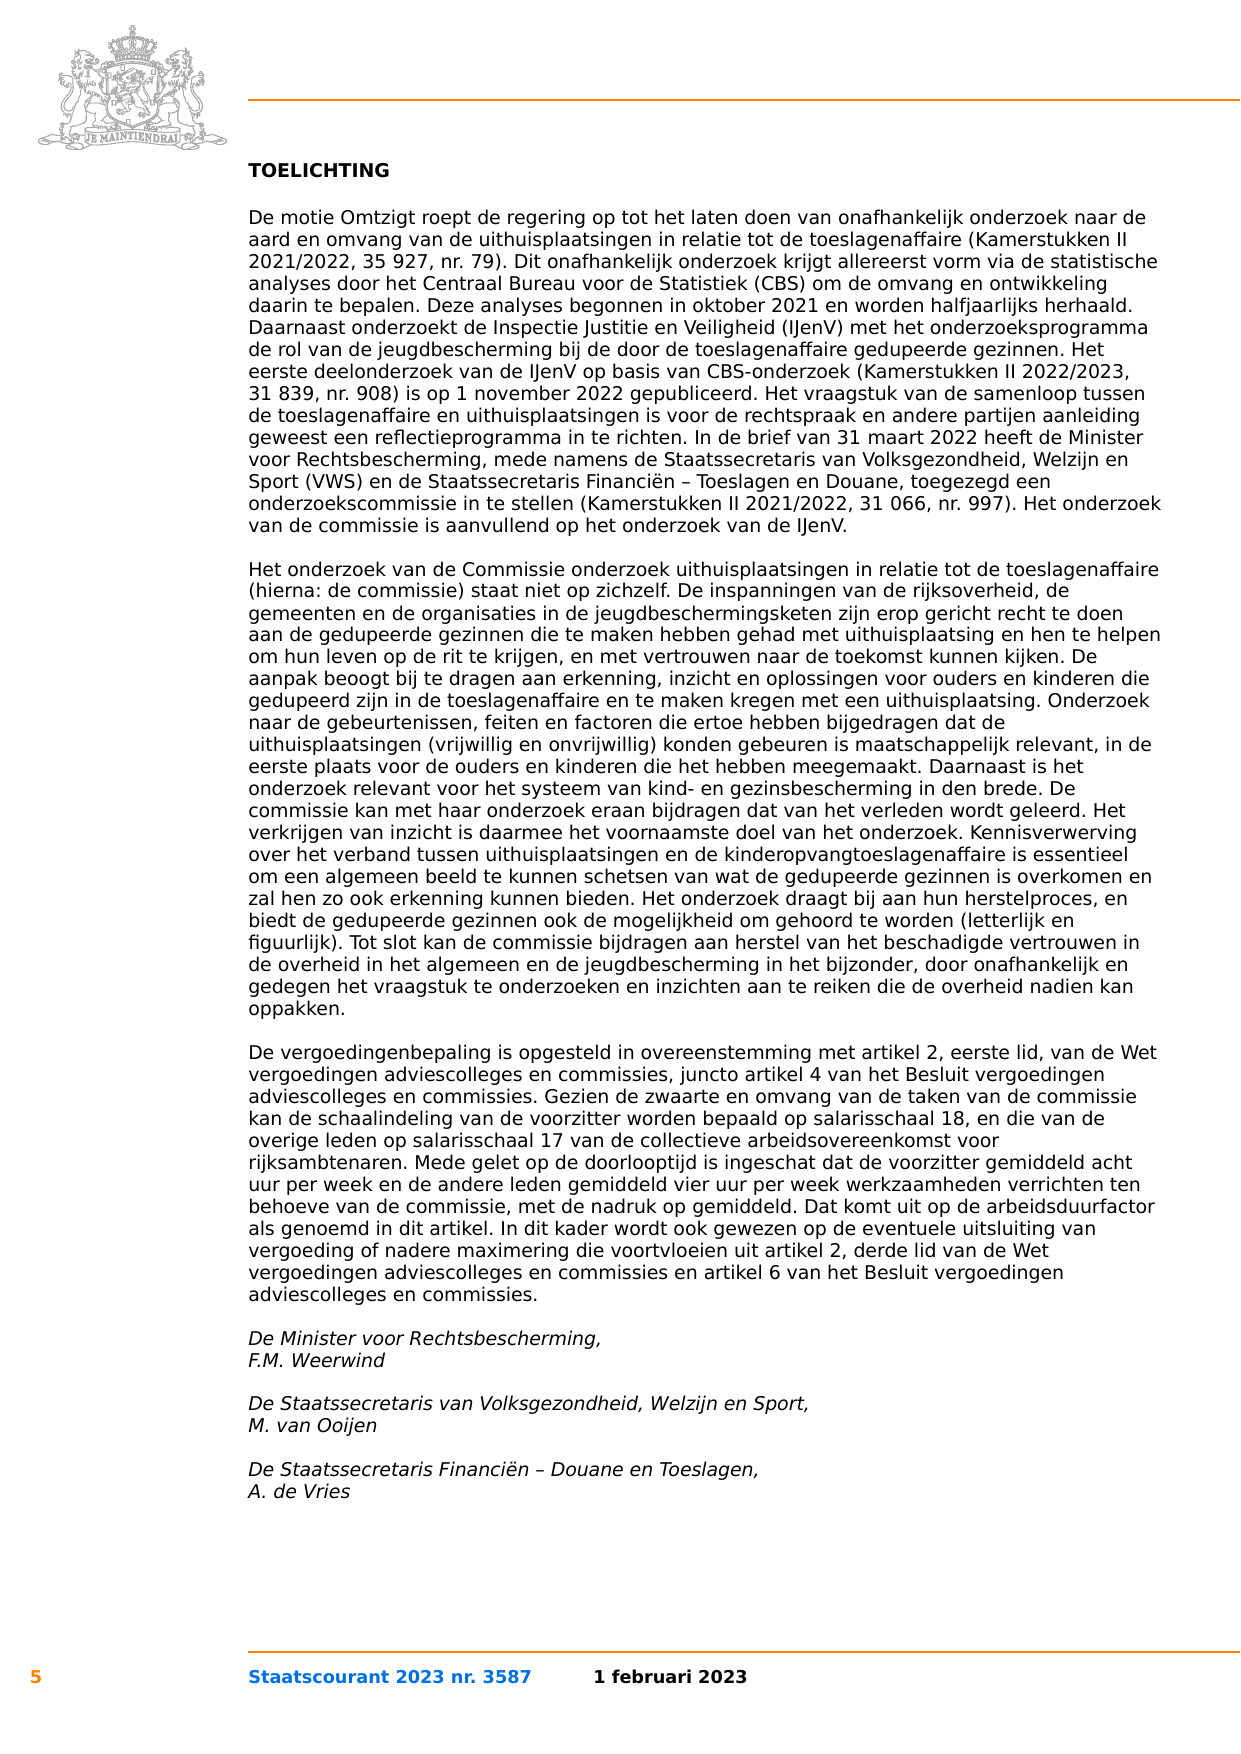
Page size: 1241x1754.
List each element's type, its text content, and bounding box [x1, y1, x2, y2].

text De Minister voor Rechtsbescherming, F.M. Weerwind [248, 1327, 1163, 1371]
text De vergoedingenbepaling is opgesteld in overeenstemming met artikel 2, eerste lid, van de Wet vergoedingen adviescolleges en commissies, juncto artikel 4 van het Besluit vergoedingen adviescolleges en commissies. Gezien de zwaarte en omvang van de taken van de commissie kan de schaalindeling van de voorzitter worden bepaald op salarisschaal 18, en die van de overige leden op salarisschaal 17 van de collectieve arbeidsovereenkomst voor rijksambtenaren. Mede gelet op de doorlooptijd is ingeschat dat de voorzitter gemiddeld acht uur per week en de andere leden gemiddeld vier uur per week werkzaamheden verrichten ten behoeve van de commissie, met de nadruk op gemiddeld. Dat komt uit op de arbeidsduurfactor als genoemd in dit artikel. In dit kader wordt ook gewezen op de eventuele uitsluiting van vergoeding of nadere maximering die voortvloeien uit artikel 2, derde lid van de Wet vergoedingen adviescolleges en commissies en artikel 6 van het Besluit vergoedingen adviescolleges en commissies. [248, 1042, 1163, 1306]
text De Staatssecretaris Financiën – Douane en Toeslagen, A. de Vries [248, 1459, 1163, 1503]
text Het onderzoek van de Commissie onderzoek uithuisplaatsingen in relatie tot de toeslagenaffaire (hierna: de commissie) staat niet op zichzelf. De inspanningen van de rijksoverheid, de gemeenten en de organisaties in de jeugdbeschermingsketen zijn erop gericht recht te doen aan de gedupeerde gezinnen die te maken hebben gehad met uithuisplaatsing en hen te helpen om hun leven op de rit te krijgen, en met vertrouwen naar de toekomst kunnen kijken. De aanpak beoogt bij te dragen aan erkenning, inzicht en oplossingen voor ouders en kinderen die gedupeerd zijn in de toeslagenaffaire en te maken kregen met een uithuisplaatsing. Onderzoek naar de gebeurtenissen, feiten en factoren die ertoe hebben bijgedragen dat de uithuisplaatsingen (vrijwillig en onvrijwillig) konden gebeuren is maatschappelijk relevant, in de eerste plaats voor de ouders en kinderen die het hebben meegemaakt. Daarnaast is het onderzoek relevant voor het systeem van kind- en gezinsbescherming in den brede. De commissie kan met haar onderzoek eraan bijdragen dat van het verleden wordt geleerd. Het verkrijgen van inzicht is daarmee het voornaamste doel van het onderzoek. Kennisverwerving over het verband tussen uithuisplaatsingen en de kinderopvangtoeslagenaffaire is essentieel om een algemeen beeld te kunnen schetsen van wat de gedupeerde gezinnen is overkomen en zal hen zo ook erkenning kunnen bieden. Het onderzoek draagt bij aan hun herstelproces, en biedt de gedupeerde gezinnen ook de mogelijkheid om gehoord te worden (letterlijk en figuurlijk). Tot slot kan de commissie bijdragen aan herstel van het beschadigde vertrouwen in de overheid in het algemeen en de jeugdbescherming in het bijzonder, door onafhankelijk en gedegen het vraagstuk te onderzoeken en inzichten aan te reiken die de overheid nadien kan oppakken. [248, 558, 1163, 1020]
text De motie Omtzigt roept de regering op tot het laten doen van onafhankelijk onderzoek naar de aard en omvang van de uithuisplaatsingen in relatie tot de toeslagenaffaire (Kamerstukken II 2021/2022, 35 927, nr. 79). Dit onafhankelijk onderzoek krijgt allereerst vorm via de statistische analyses door het Centraal Bureau voor de Statistiek (CBS) om de omvang en ontwikkeling daarin te bepalen. Deze analyses begonnen in oktober 2021 en worden halfjaarlijks herhaald. Daarnaast onderzoekt de Inspectie Justitie en Veiligheid (IJenV) met het onderzoeksprogramma de rol van de jeugdbescherming bij de door de toeslagenaffaire gedupeerde gezinnen. Het eerste deelonderzoek van de IJenV op basis van CBS-onderzoek (Kamerstukken II 2022/2023, 31 839, nr. 908) is op 1 november 2022 gepubliceerd. Het vraagstuk van de samenloop tussen de toeslagenaffaire en uithuisplaatsingen is voor de rechtspraak en andere partijen aanleiding geweest een reflectieprogramma in te richten. In de brief van 31 maart 2022 heeft de Minister voor Rechtsbescherming, mede namens de Staatssecretaris van Volksgezondheid, Welzijn en Sport (VWS) en de Staatssecretaris Financiën – Toeslagen en Douane, toegezegd een onderzoekscommissie in te stellen (Kamerstukken II 2021/2022, 31 066, nr. 997). Het onderzoek van de commissie is aanvullend op het onderzoek van de IJenV. [248, 207, 1163, 537]
picture [38, 25, 227, 150]
text De Staatssecretaris van Volksgezondheid, Welzijn en Sport, M. van Ooijen [248, 1393, 1163, 1437]
subtitle TOELICHTING [248, 160, 1163, 182]
